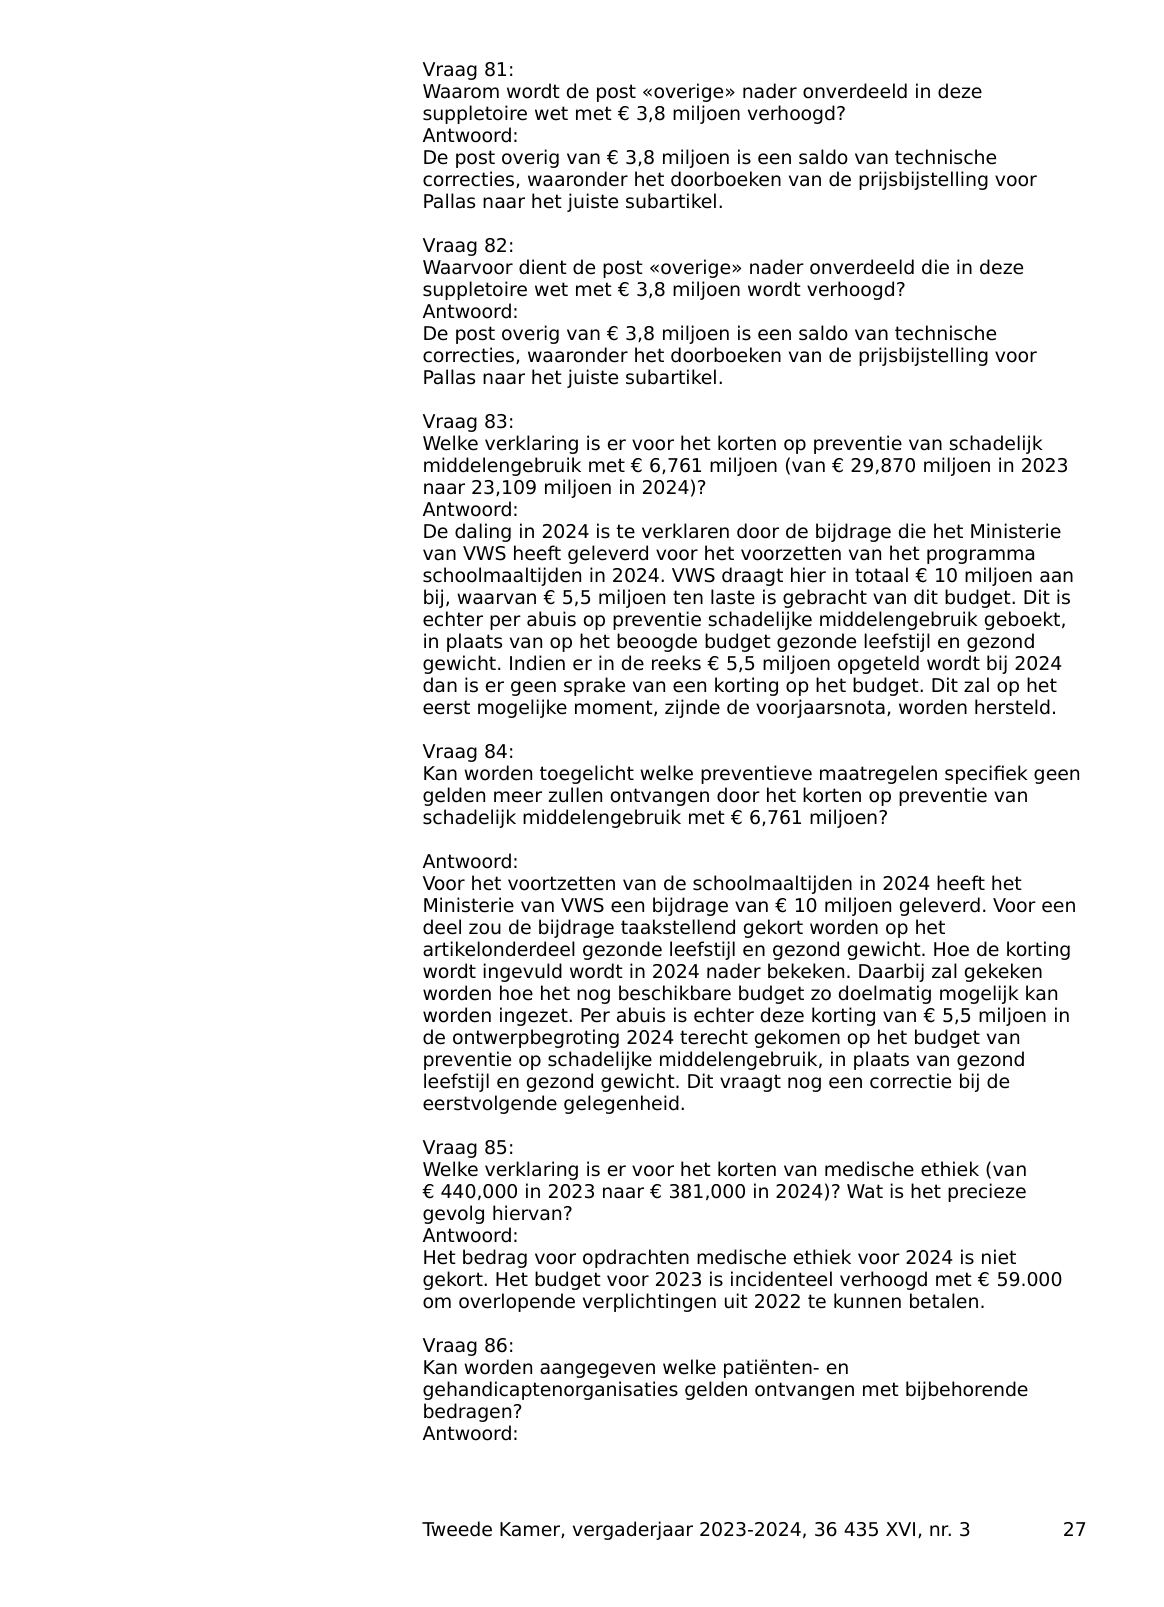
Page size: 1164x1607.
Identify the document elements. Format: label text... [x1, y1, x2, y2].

text Het bedrag voor opdrachten medische ethiek voor 2024 is niet gekort. Het budget voor 2023 is incidenteel verhoogd met € 59.000 om overlopende verplichtingen uit 2022 te kunnen betalen. [422, 1247, 1087, 1313]
text Antwoord: [422, 1423, 1087, 1445]
text Antwoord: [422, 301, 1087, 323]
text De post overig van € 3,8 miljoen is een saldo van technische correcties, waaronder het doorboeken van de prijsbijstelling voor Pallas naar het juiste subartikel. [422, 147, 1087, 213]
text Voor het voortzetten van de schoolmaaltijden in 2024 heeft het Ministerie van VWS een bijdrage van € 10 miljoen geleverd. Voor een deel zou de bijdrage taakstellend gekort worden op het artikelonderdeel gezonde leefstijl en gezond gewicht. Hoe de korting wordt ingevuld wordt in 2024 nader bekeken. Daarbij zal gekeken worden hoe het nog beschikbare budget zo doelmatig mogelijk kan worden ingezet. Per abuis is echter deze korting van € 5,5 miljoen in de ontwerpbegroting 2024 terecht gekomen op het budget van preventie op schadelijke middelengebruik, in plaats van gezond leefstijl en gezond gewicht. Dit vraagt nog een correctie bij de eerstvolgende gelegenheid. [422, 873, 1087, 1115]
text Antwoord: [422, 851, 1087, 873]
text Vraag 82: [422, 235, 1087, 257]
text Welke verklaring is er voor het korten van medische ethiek (van € 440,000 in 2023 naar € 381,000 in 2024)? Wat is het precieze gevolg hiervan? [422, 1159, 1087, 1225]
text De daling in 2024 is te verklaren door de bijdrage die het Ministerie van VWS heeft geleverd voor het voorzetten van het programma schoolmaaltijden in 2024. VWS draagt hier in totaal € 10 miljoen aan bij, waarvan € 5,5 miljoen ten laste is gebracht van dit budget. Dit is echter per abuis op preventie schadelijke middelengebruik geboekt, in plaats van op het beoogde budget gezonde leefstijl en gezond gewicht. Indien er in de reeks € 5,5 miljoen opgeteld wordt bij 2024 dan is er geen sprake van een korting op het budget. Dit zal op het eerst mogelijke moment, zijnde de voorjaarsnota, worden hersteld. [422, 521, 1087, 719]
text Vraag 83: [422, 411, 1087, 433]
text Antwoord: [422, 1225, 1087, 1247]
text De post overig van € 3,8 miljoen is een saldo van technische correcties, waaronder het doorboeken van de prijsbijstelling voor Pallas naar het juiste subartikel. [422, 323, 1087, 389]
text Vraag 85: [422, 1137, 1087, 1159]
text Antwoord: [422, 499, 1087, 521]
text Antwoord: [422, 125, 1087, 147]
text Vraag 84: [422, 741, 1087, 763]
text Waarom wordt de post «overige» nader onverdeeld in deze suppletoire wet met € 3,8 miljoen verhoogd? [422, 81, 1087, 125]
text Waarvoor dient de post «overige» nader onverdeeld die in deze suppletoire wet met € 3,8 miljoen wordt verhoogd? [422, 257, 1087, 301]
text Vraag 86: [422, 1335, 1087, 1357]
text Kan worden toegelicht welke preventieve maatregelen specifiek geen gelden meer zullen ontvangen door het korten op preventie van schadelijk middelengebruik met € 6,761 miljoen? [422, 763, 1087, 829]
text Vraag 81: [422, 59, 1087, 81]
text Welke verklaring is er voor het korten op preventie van schadelijk middelengebruik met € 6,761 miljoen (van € 29,870 miljoen in 2023 naar 23,109 miljoen in 2024)? [422, 433, 1087, 499]
text Kan worden aangegeven welke patiënten- en gehandicaptenorganisaties gelden ontvangen met bijbehorende bedragen? [422, 1357, 1087, 1423]
